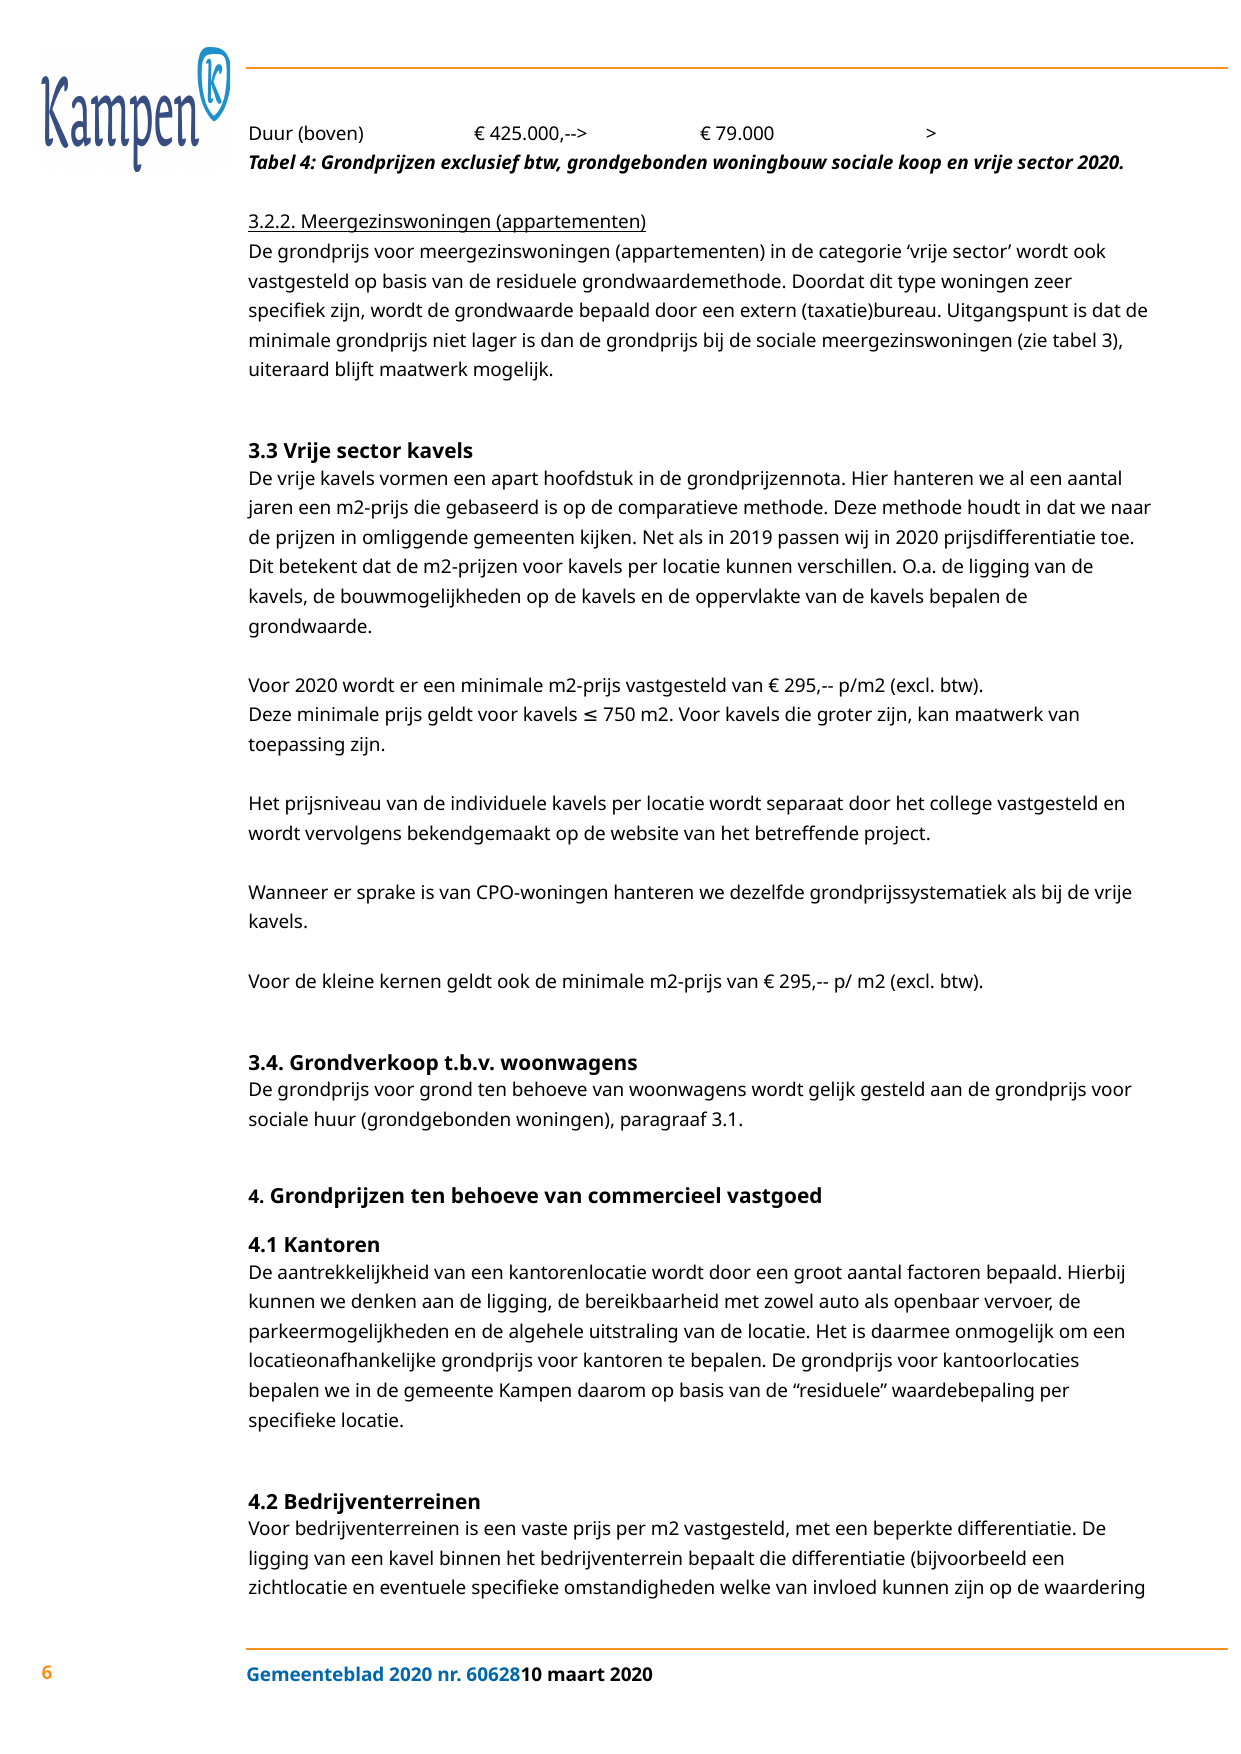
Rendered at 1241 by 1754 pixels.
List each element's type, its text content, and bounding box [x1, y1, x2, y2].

table_cell [926, 95, 1152, 121]
text De grondprijs voor meergezinswoningen (appartementen) in de categorie ‘vrije sector’ wordt ook vastgesteld op basis van de residuele grondwaardemethode. Doordat dit type woningen zeer specifiek zijn, wordt de grondwaarde bepaald door een extern (taxatie)bureau. Uitgangspunt is dat de minimale grondprijs niet lager is dan de grondprijs bij de sociale meergezinswoningen (zie tabel 3), uiteraard blijft maatwerk mogelijk. [248, 238, 1152, 382]
text Voor bedrijventerreinen is een vaste prijs per m2 vastgesteld, met een beperkte differentiatie. De ligging van een kavel binnen het bedrijventerrein bepaalt die differentiatie (bijvoorbeeld een zichtlocatie en eventuele specifieke omstandigheden welke van invloed kunnen zijn op de waardering [248, 1515, 1152, 1600]
text 4.2 Bedrijventerreinen [248, 1487, 1152, 1515]
text De aantrekkelijkheid van een kantorenlocatie wordt door een groot aantal factoren bepaald. Hierbij kunnen we denken aan de ligging, de bereikbaarheid met zowel auto als openbaar vervoer, de parkeermogelijkheden en de algehele uitstraling van de locatie. Het is daarmee onmogelijk om een locatieonafhankelijke grondprijs voor kantoren te bepalen. De grondprijs voor kantoorlocaties bepalen we in de gemeente Kampen daarom op basis van de “residuele” waardebepaling per specifieke locatie. [248, 1259, 1152, 1432]
text 4. Grondprijzen ten behoeve van commercieel vastgoed [248, 1181, 1152, 1209]
table_cell [474, 95, 700, 121]
text 4.1 Kantoren [248, 1230, 1152, 1259]
table_cell Duur (boven) [248, 121, 474, 146]
text Tabel 4: Grondprijzen exclusief btw, grondgebonden woningbouw sociale koop en vrije sector 2020. [248, 149, 1152, 175]
text Voor 2020 wordt er een minimale m2-prijs vastgesteld van € 295,-- p/m2 (excl. btw). [248, 672, 1152, 698]
text 3.2.2. Meergezinswoningen (appartementen) [248, 209, 1152, 234]
table_cell > [926, 121, 1152, 146]
table_cell € 425.000,--> [474, 121, 700, 146]
text De vrije kavels vormen een apart hoofdstuk in de grondprijzennota. Hier hanteren we al een aantal jaren een m2-prijs die gebaseerd is op de comparatieve methode. Deze methode houdt in dat we naar de prijzen in omliggende gemeenten kijken. Net als in 2019 passen wij in 2020 prijsdifferentiatie toe. Dit betekent dat de m2-prijzen voor kavels per locatie kunnen verschillen. O.a. de ligging van de kavels, de bouwmogelijkheden op de kavels en de oppervlakte van de kavels bepalen de grondwaarde. [248, 465, 1152, 639]
text Wanneer er sprake is van CPO-woningen hanteren we dezelfde grondprijssystematiek als bij de vrije kavels. [248, 879, 1152, 934]
text Het prijsniveau van de individuele kavels per locatie wordt separaat door het college vastgesteld en wordt vervolgens bekendgemaakt op de website van het betreffende project. [248, 790, 1152, 846]
text Voor de kleine kernen geldt ook de minimale m2-prijs van € 295,-- p/ m2 (excl. btw). [248, 968, 1152, 994]
text 3.4. Grondverkoop t.b.v. woonwagens [248, 1048, 1152, 1076]
text 3.3 Vrije sector kavels [248, 437, 1152, 465]
table_cell [700, 95, 926, 121]
table_cell [248, 95, 474, 121]
text Deze minimale prijs geldt voor kavels ≤ 750 m2. Voor kavels die groter zijn, kan maatwerk van toepassing zijn. [248, 702, 1152, 757]
table_cell € 79.000 [700, 121, 926, 146]
picture [41, 47, 231, 172]
text De grondprijs voor grond ten behoeve van woonwagens wordt gelijk gesteld aan de grondprijs voor sociale huur (grondgebonden woningen), paragraaf 3.1. [248, 1076, 1152, 1132]
